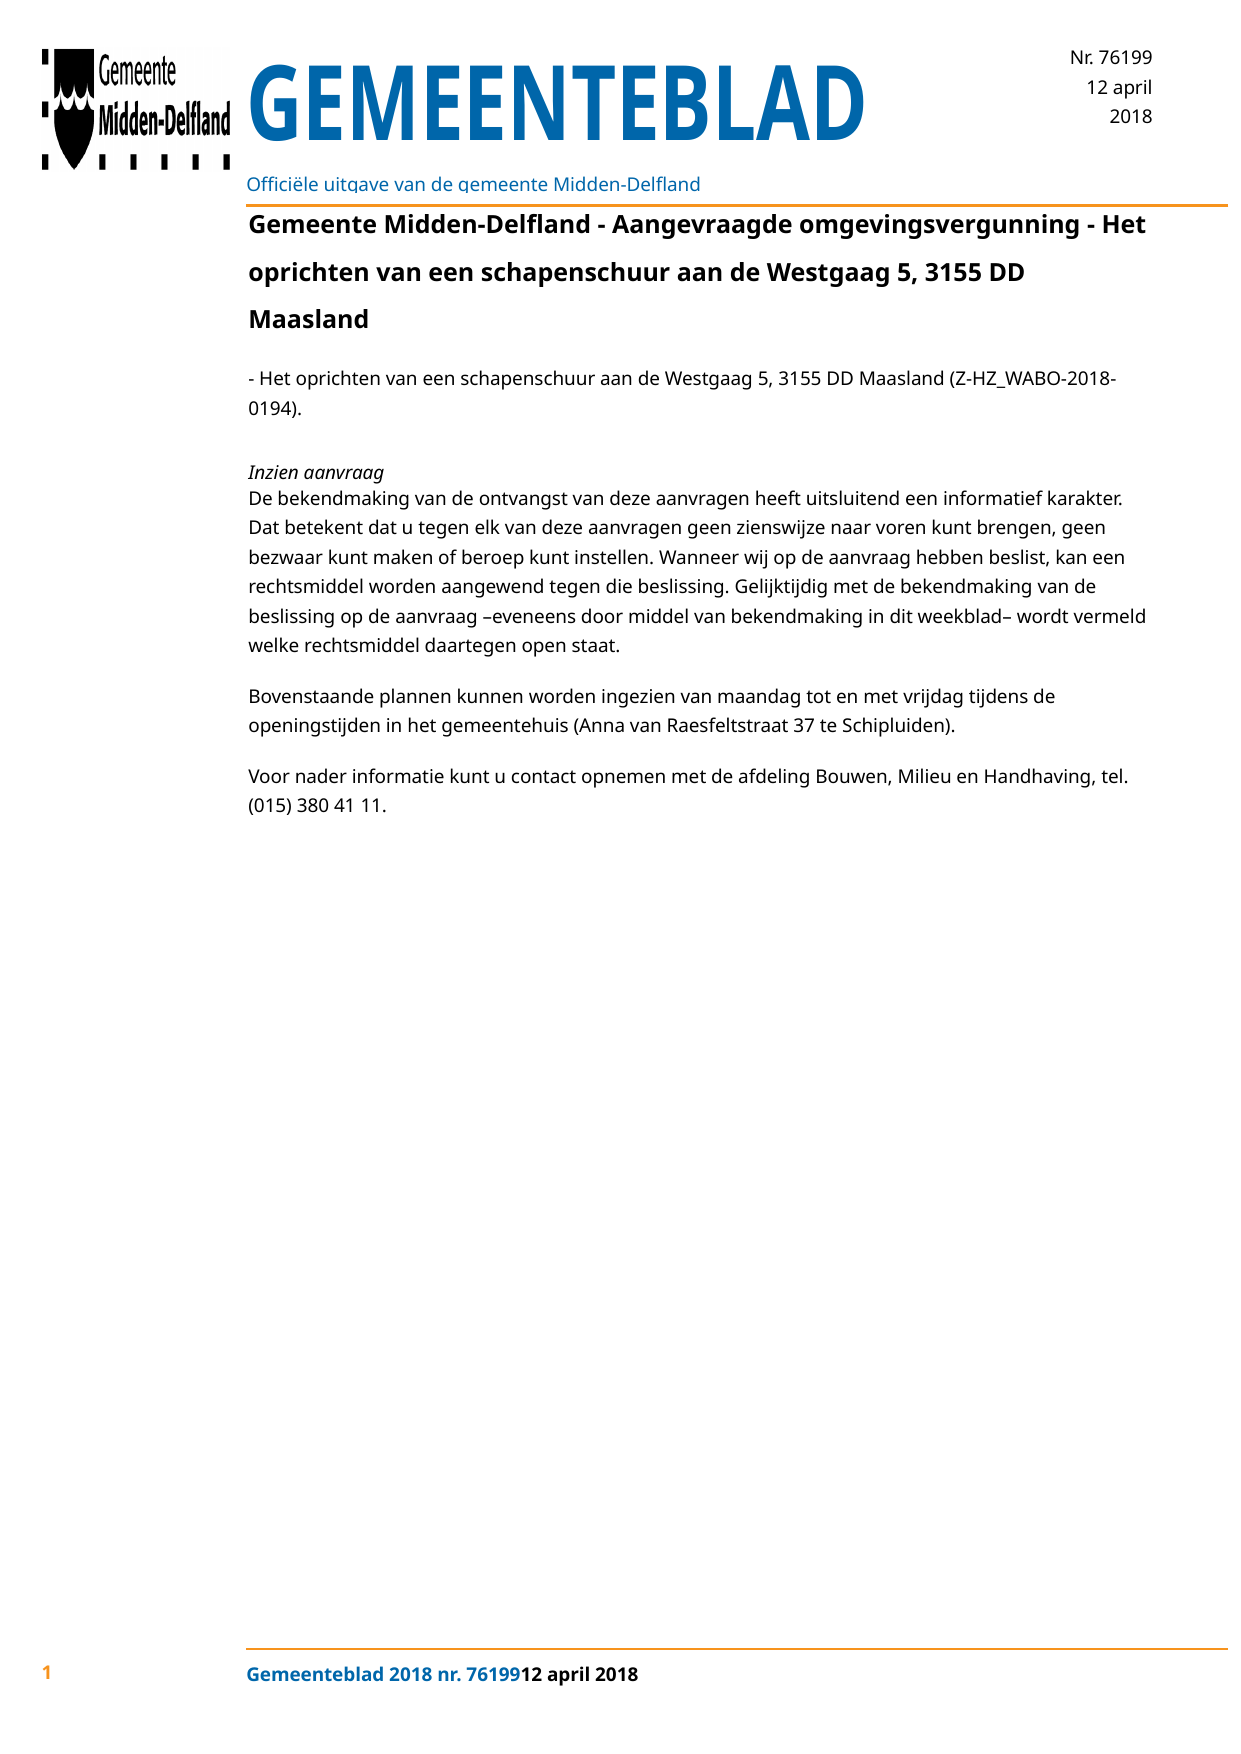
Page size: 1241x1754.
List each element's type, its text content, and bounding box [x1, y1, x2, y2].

text Inzien aanvraag [248, 459, 1152, 485]
text Voor nader informatie kunt u contact opnemen met de afdeling Bouwen, Milieu en Handhaving, tel. (015) 380 41 11. [248, 763, 1152, 818]
text Gemeente Midden-Delfland - Aangevraagde omgevingsvergunning - Het oprichten van een schapenschuur aan de Westgaag 5, 3155 DD Maasland [248, 207, 1152, 336]
text Bovenstaande plannen kunnen worden ingezien van maandag tot en met vrijdag tijdens de openingstijden in het gemeentehuis (Anna van Raesfeltstraat 37 te Schipluiden). [248, 683, 1152, 738]
text De bekendmaking van de ontvangst van deze aanvragen heeft uitsluitend een informatief karakter. Dat betekent dat u tegen elk van deze aanvragen geen zienswijze naar voren kunt brengen, geen bezwaar kunt maken of beroep kunt instellen. Wanneer wij op de aanvraag hebben beslist, kan een rechtsmiddel worden aangewend tegen die beslissing. Gelijktijdig met de bekendmaking van de beslissing op de aanvraag –eveneens door middel van bekendmaking in dit weekblad– wordt vermeld welke rechtsmiddel daartegen open staat. [248, 485, 1152, 658]
text - Het oprichten van een schapenschuur aan de Westgaag 5, 3155 DD Maasland (Z-HZ_WABO-2018-0194). [248, 366, 1152, 421]
picture [41, 47, 231, 172]
